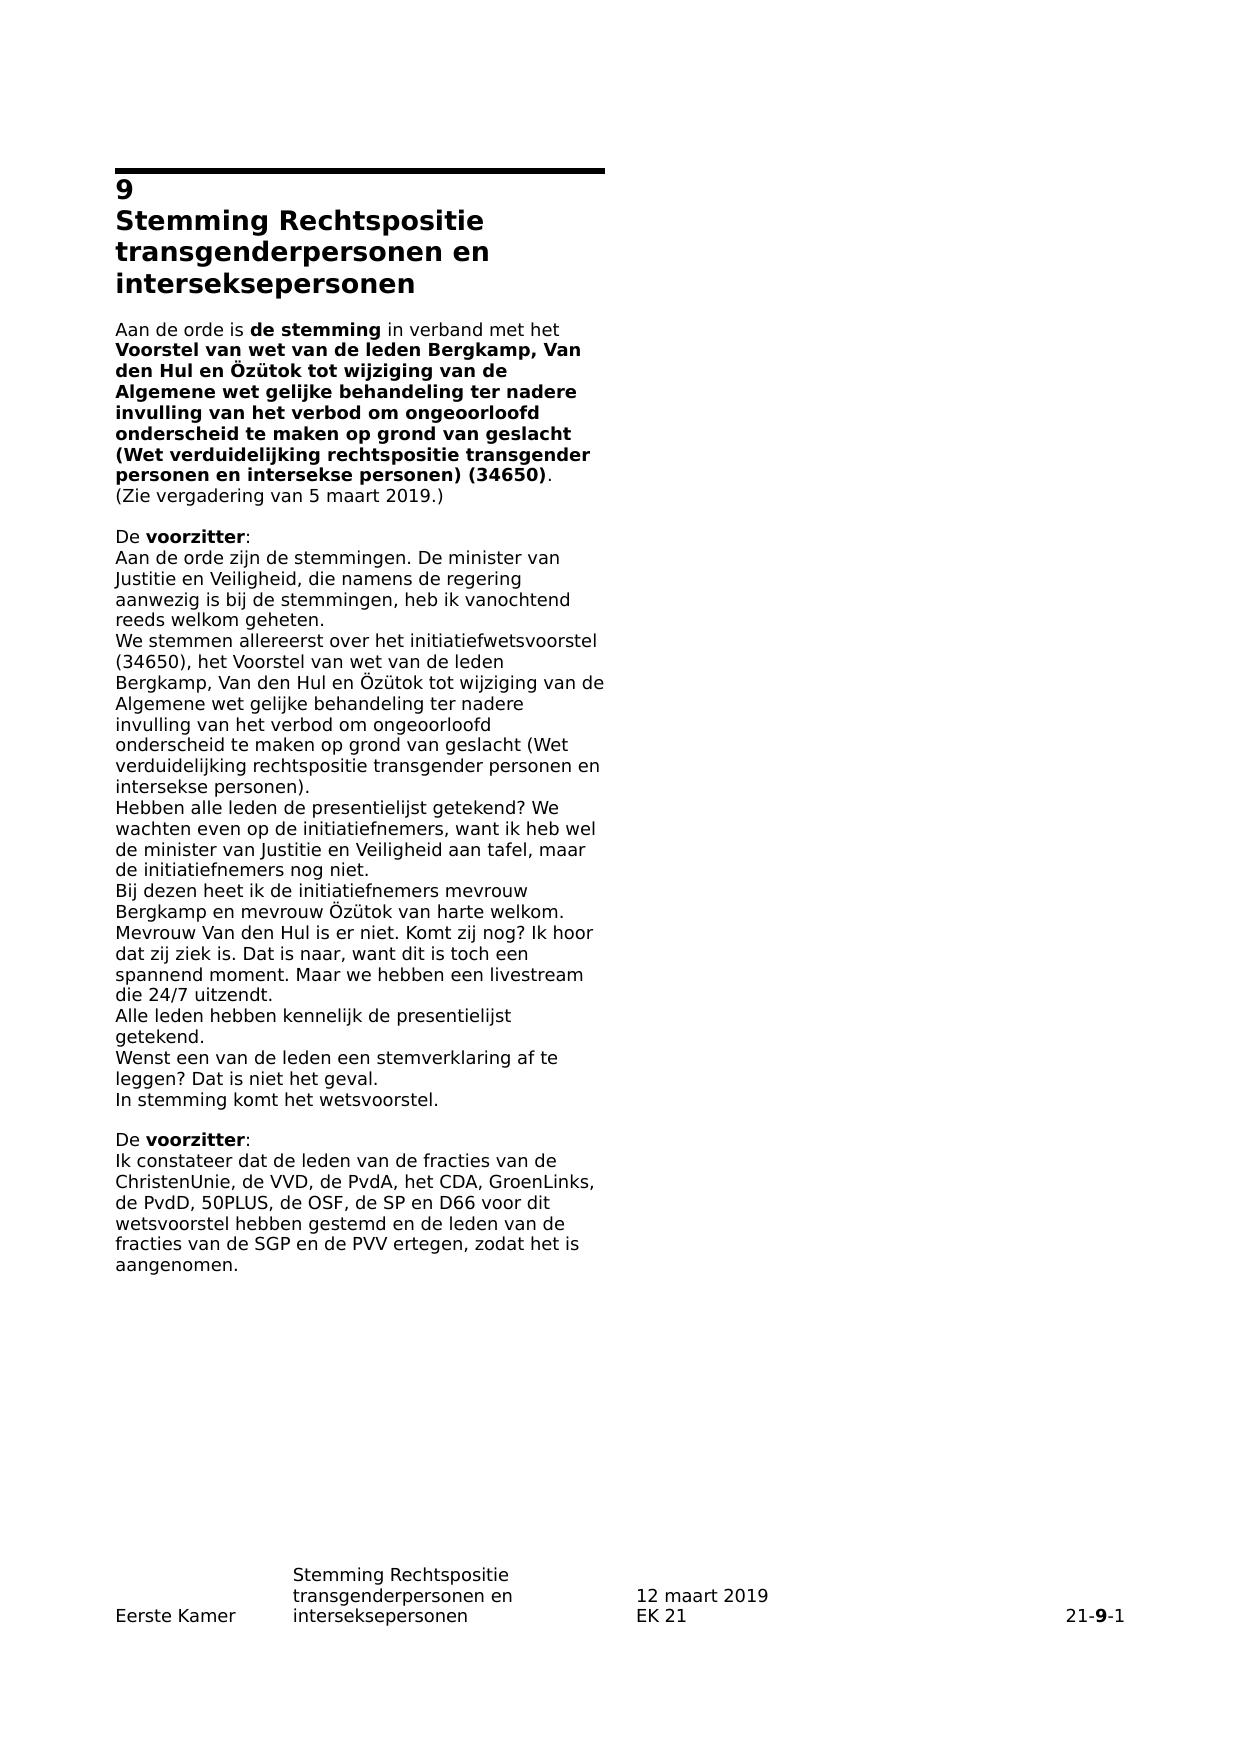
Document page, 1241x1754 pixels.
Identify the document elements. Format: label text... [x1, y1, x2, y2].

text We stemmen allereerst over het initiatiefwetsvoorstel (34650), het Voorstel van wet van de leden Bergkamp, Van den Hul en Özütok tot wijziging van de Algemene wet gelijke behandeling ter nadere invulling van het verbod om ongeoorloofd onderscheid te maken op grond van geslacht (Wet verduidelijking rechtspositie transgender personen en intersekse personen). [115, 631, 605, 798]
text In stemming komt het wetsvoorstel. [115, 1089, 605, 1110]
text Alle leden hebben kennelijk de presentielijst getekend. [115, 1006, 605, 1048]
text Bij dezen heet ik de initiatiefnemers mevrouw Bergkamp en mevrouw Özütok van harte welkom. Mevrouw Van den Hul is er niet. Komt zij nog? Ik hoor dat zij ziek is. Dat is naar, want dit is toch een spannend moment. Maar we hebben een livestream die 24/7 uitzendt. [115, 881, 605, 1006]
text Aan de orde is de stemming in verband met het Voorstel van wet van de leden Bergkamp, Van den Hul en Özütok tot wijziging van de Algemene wet gelijke behandeling ter nadere invulling van het verbod om ongeoorloofd onderscheid te maken op grond van geslacht (Wet verduidelijking rechtspositie transgender personen en intersekse personen) (34650). [115, 319, 605, 486]
text De voorzitter: [115, 527, 605, 548]
text De voorzitter: [115, 1130, 605, 1151]
text Hebben alle leden de presentielijst getekend? We wachten even op de initiatiefnemers, want ik heb wel de minister van Justitie en Veiligheid aan tafel, maar de initiatiefnemers nog niet. [115, 798, 605, 881]
text Aan de orde zijn de stemmingen. De minister van Justitie en Veiligheid, die namens de regering aanwezig is bij de stemmingen, heb ik vanochtend reeds welkom geheten. [115, 548, 605, 631]
text Wenst een van de leden een stemverklaring af te leggen? Dat is niet het geval. [115, 1048, 605, 1089]
title 9 Stemming Rechtspositie transgenderpersonen en interseksepersonen [115, 174, 605, 299]
text Ik constateer dat de leden van de fracties van de ChristenUnie, de VVD, de PvdA, het CDA, GroenLinks, de PvdD, 50PLUS, de OSF, de SP en D66 voor dit wetsvoorstel hebben gestemd en de leden van de fracties van de SGP en de PVV ertegen, zodat het is aangenomen. [115, 1151, 605, 1276]
text (Zie vergadering van 5 maart 2019.) [115, 486, 605, 507]
